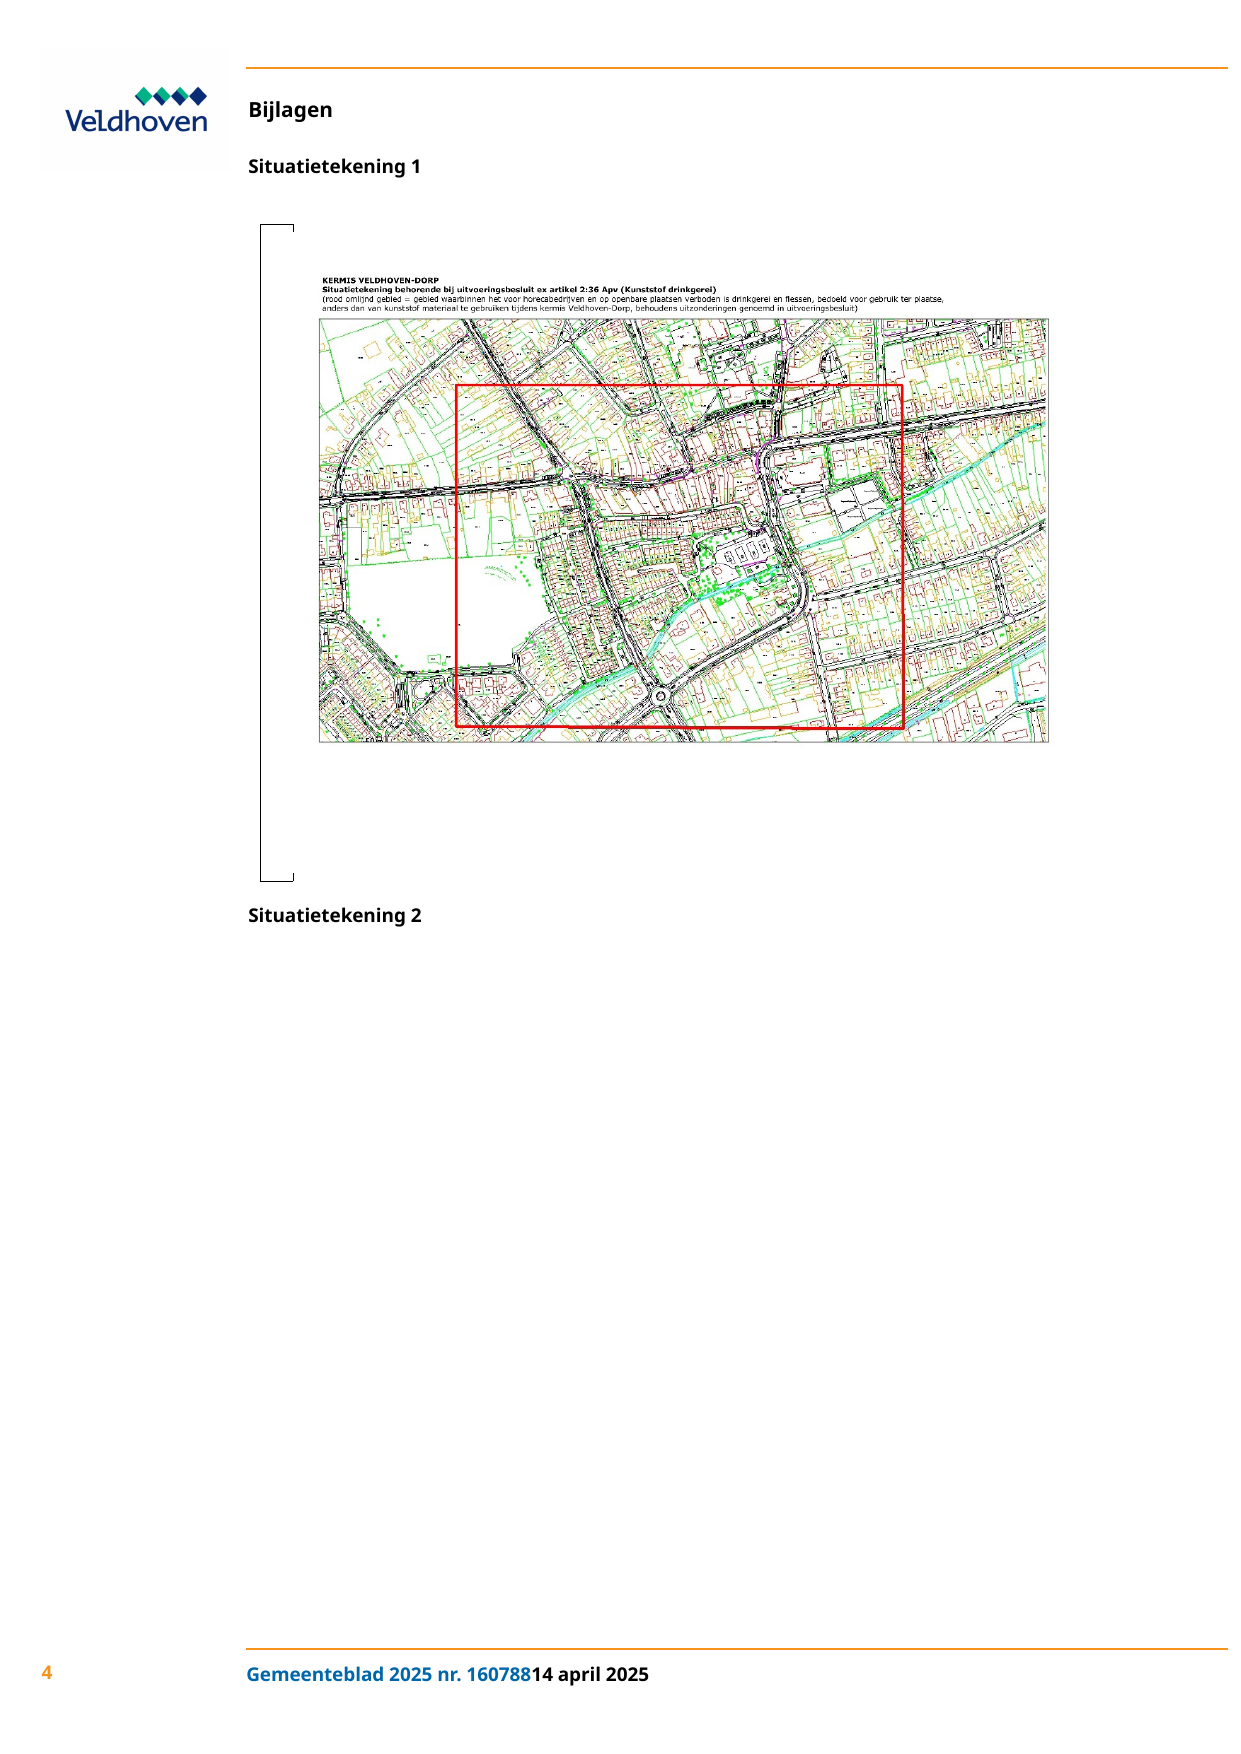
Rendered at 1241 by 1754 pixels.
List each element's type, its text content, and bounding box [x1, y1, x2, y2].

picture [41, 47, 231, 172]
text Situatietekening 2 [248, 902, 1152, 928]
picture [268, 232, 1173, 873]
text Situatietekening 1 [248, 153, 1152, 179]
text Bijlagen [248, 95, 1152, 123]
